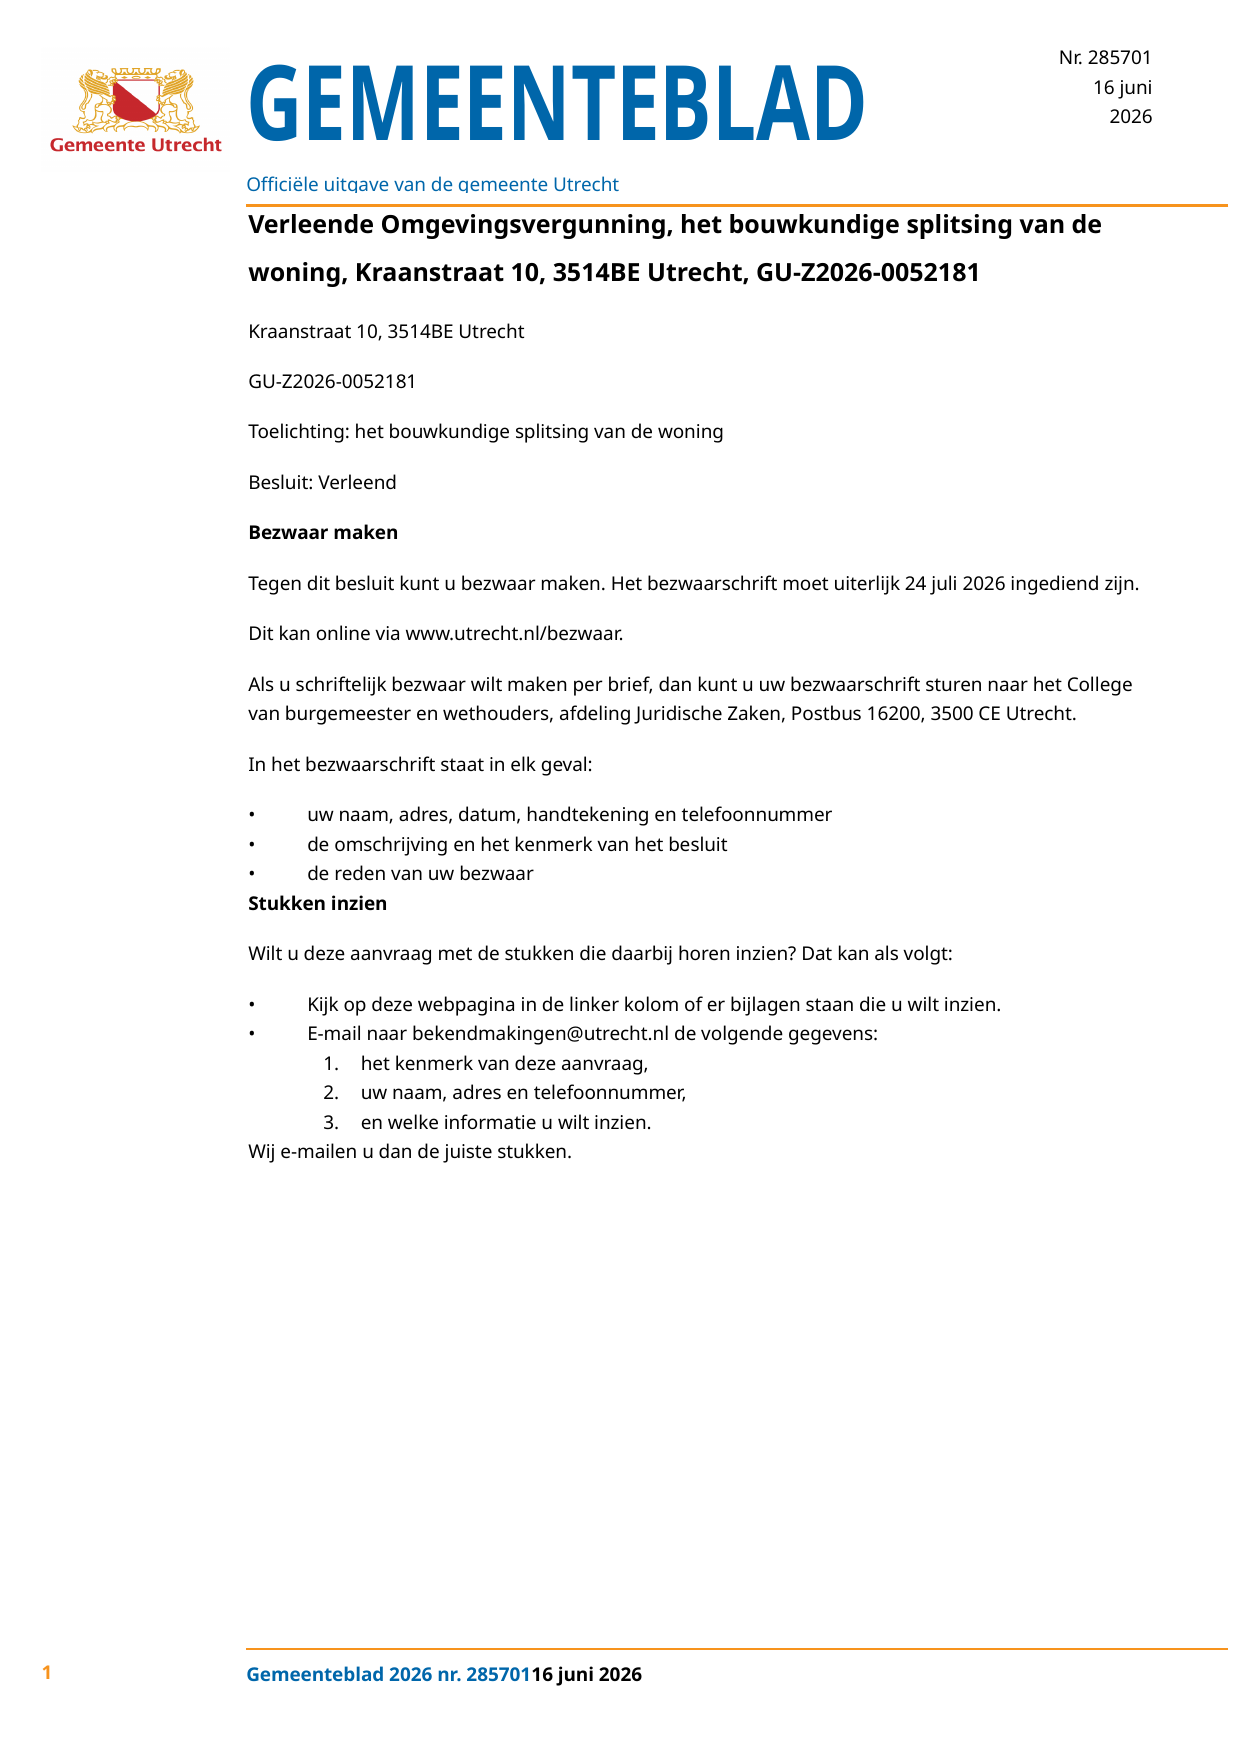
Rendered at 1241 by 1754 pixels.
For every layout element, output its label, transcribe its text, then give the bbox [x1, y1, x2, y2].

text Tegen dit besluit kunt u bezwaar maken. Het bezwaarschrift moet uiterlijk 24 juli 2026 ingediend zijn. [248, 570, 1152, 596]
text In het bezwaarschrift staat in elk geval: [248, 751, 1152, 777]
list en welke informatie u wilt inzien. [323, 1109, 1152, 1135]
text Verleende Omgevingsvergunning, het bouwkundige splitsing van de woning, Kraanstraat 10, 3514BE Utrecht, GU-Z2026-0052181 [248, 207, 1152, 288]
list uw naam, adres, datum, handtekening en telefoonnummer [248, 801, 1152, 827]
list de omschrijving en het kenmerk van het besluit [248, 831, 1152, 857]
text Kraanstraat 10, 3514BE Utrecht [248, 318, 1152, 344]
text Stukken inzien [248, 890, 1152, 916]
list E-mail naar bekendmakingen@utrecht.nl de volgende gegevens: [248, 1020, 1152, 1046]
text Wij e-mailen u dan de juiste stukken. [248, 1139, 1152, 1164]
list uw naam, adres en telefoonnummer, [323, 1079, 1152, 1105]
list Kijk op deze webpagina in de linker kolom of er bijlagen staan die u wilt inzien. [248, 991, 1152, 1017]
text Bezwaar maken [248, 519, 1152, 545]
list de reden van uw bezwaar [248, 860, 1152, 886]
text GU-Z2026-0052181 [248, 368, 1152, 394]
text Besluit: Verleend [248, 469, 1152, 495]
list het kenmerk van deze aanvraag, [323, 1050, 1152, 1076]
text Wilt u deze aanvraag met de stukken die daarbij horen inzien? Dat kan als volgt: [248, 940, 1152, 966]
text Als u schriftelijk bezwaar wilt maken per brief, dan kunt u uw bezwaarschrift sturen naar het College van burgemeester en wethouders, afdeling Juridische Zaken, Postbus 16200, 3500 CE Utrecht. [248, 671, 1152, 726]
text Toelichting: het bouwkundige splitsing van de woning [248, 419, 1152, 444]
picture [41, 47, 231, 172]
text Dit kan online via www.utrecht.nl/bezwaar. [248, 620, 1152, 646]
